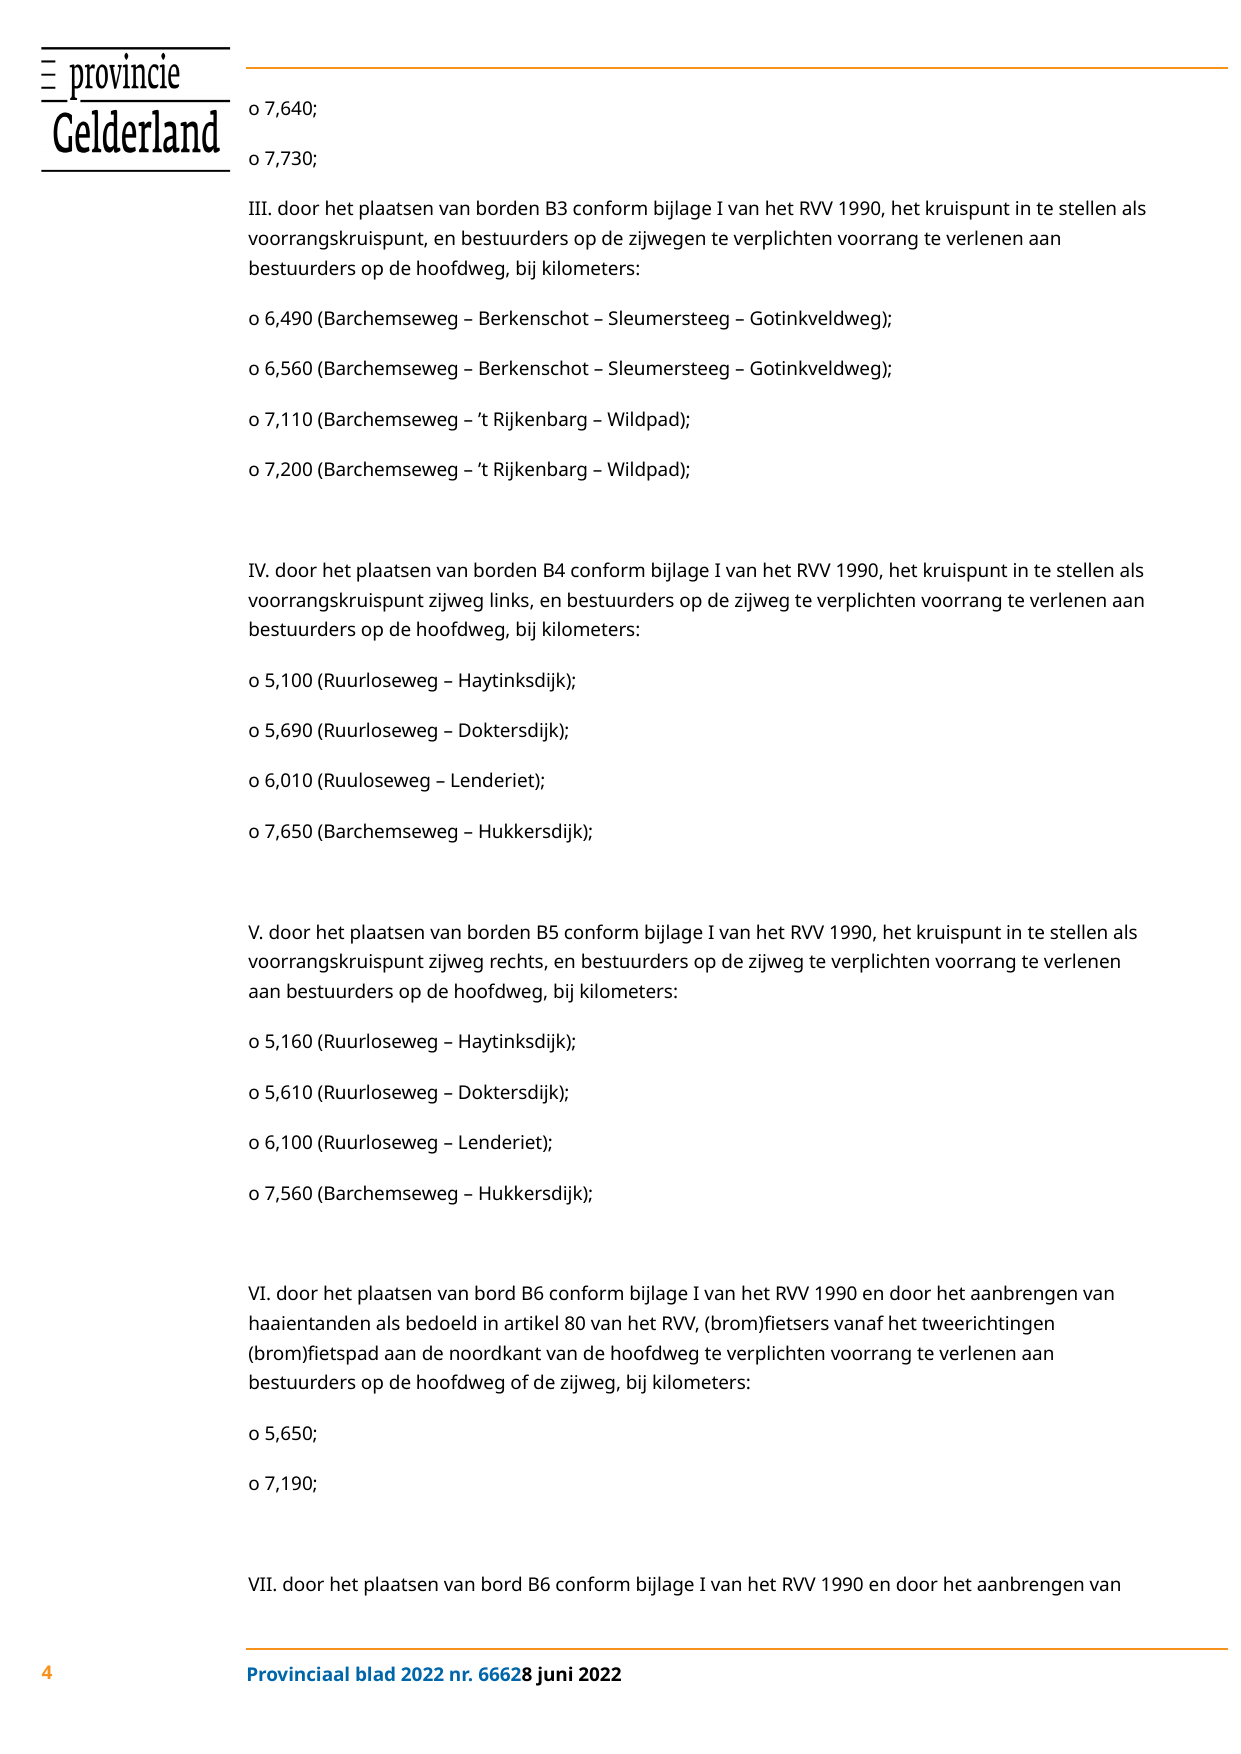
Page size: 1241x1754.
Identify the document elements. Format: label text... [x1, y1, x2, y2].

text o 5,610 (Ruurloseweg – Doktersdijk); [248, 1079, 1152, 1105]
text VI. door het plaatsen van bord B6 conform bijlage I van het RVV 1990 en door het aanbrengen van haaientanden als bedoeld in artikel 80 van het RVV, (brom)fietsers vanaf het tweerichtingen (brom)fietspad aan de noordkant van de hoofdweg te verplichten voorrang te verlenen aan bestuurders op de hoofdweg of de zijweg, bij kilometers: [248, 1281, 1152, 1395]
text VII. door het plaatsen van bord B6 conform bijlage I van het RVV 1990 en door het aanbrengen van [248, 1571, 1152, 1597]
text o 6,100 (Ruurloseweg – Lenderiet); [248, 1129, 1152, 1155]
text o 6,490 (Barchemseweg – Berkenschot – Sleumersteeg – Gotinkveldweg); [248, 305, 1152, 331]
text o 7,200 (Barchemseweg – ’t Rijkenbarg – Wildpad); [248, 456, 1152, 482]
text o 5,160 (Ruurloseweg – Haytinksdijk); [248, 1028, 1152, 1054]
text IV. door het plaatsen van borden B4 conform bijlage I van het RVV 1990, het kruispunt in te stellen als voorrangskruispunt zijweg links, en bestuurders op de zijweg te verplichten voorrang te verlenen aan bestuurders op de hoofdweg, bij kilometers: [248, 557, 1152, 642]
text o 6,560 (Barchemseweg – Berkenschot – Sleumersteeg – Gotinkveldweg); [248, 356, 1152, 381]
text o 5,650; [248, 1420, 1152, 1446]
picture [41, 47, 231, 172]
text o 7,650 (Barchemseweg – Hukkersdijk); [248, 818, 1152, 844]
text o 7,560 (Barchemseweg – Hukkersdijk); [248, 1180, 1152, 1206]
text o 7,110 (Barchemseweg – ’t Rijkenbarg – Wildpad); [248, 406, 1152, 432]
text o 7,190; [248, 1470, 1152, 1496]
text o 6,010 (Ruuloseweg – Lenderiet); [248, 768, 1152, 793]
text V. door het plaatsen van borden B5 conform bijlage I van het RVV 1990, het kruispunt in te stellen als voorrangskruispunt zijweg rechts, en bestuurders op de zijweg te verplichten voorrang te verlenen aan bestuurders op de hoofdweg, bij kilometers: [248, 919, 1152, 1004]
text III. door het plaatsen van borden B3 conform bijlage I van het RVV 1990, het kruispunt in te stellen als voorrangskruispunt, en bestuurders op de zijwegen te verplichten voorrang te verlenen aan bestuurders op de hoofdweg, bij kilometers: [248, 196, 1152, 281]
text o 5,690 (Ruurloseweg – Doktersdijk); [248, 717, 1152, 743]
text o 5,100 (Ruurloseweg – Haytinksdijk); [248, 667, 1152, 693]
text o 7,640; [248, 95, 1152, 121]
text o 7,730; [248, 145, 1152, 171]
